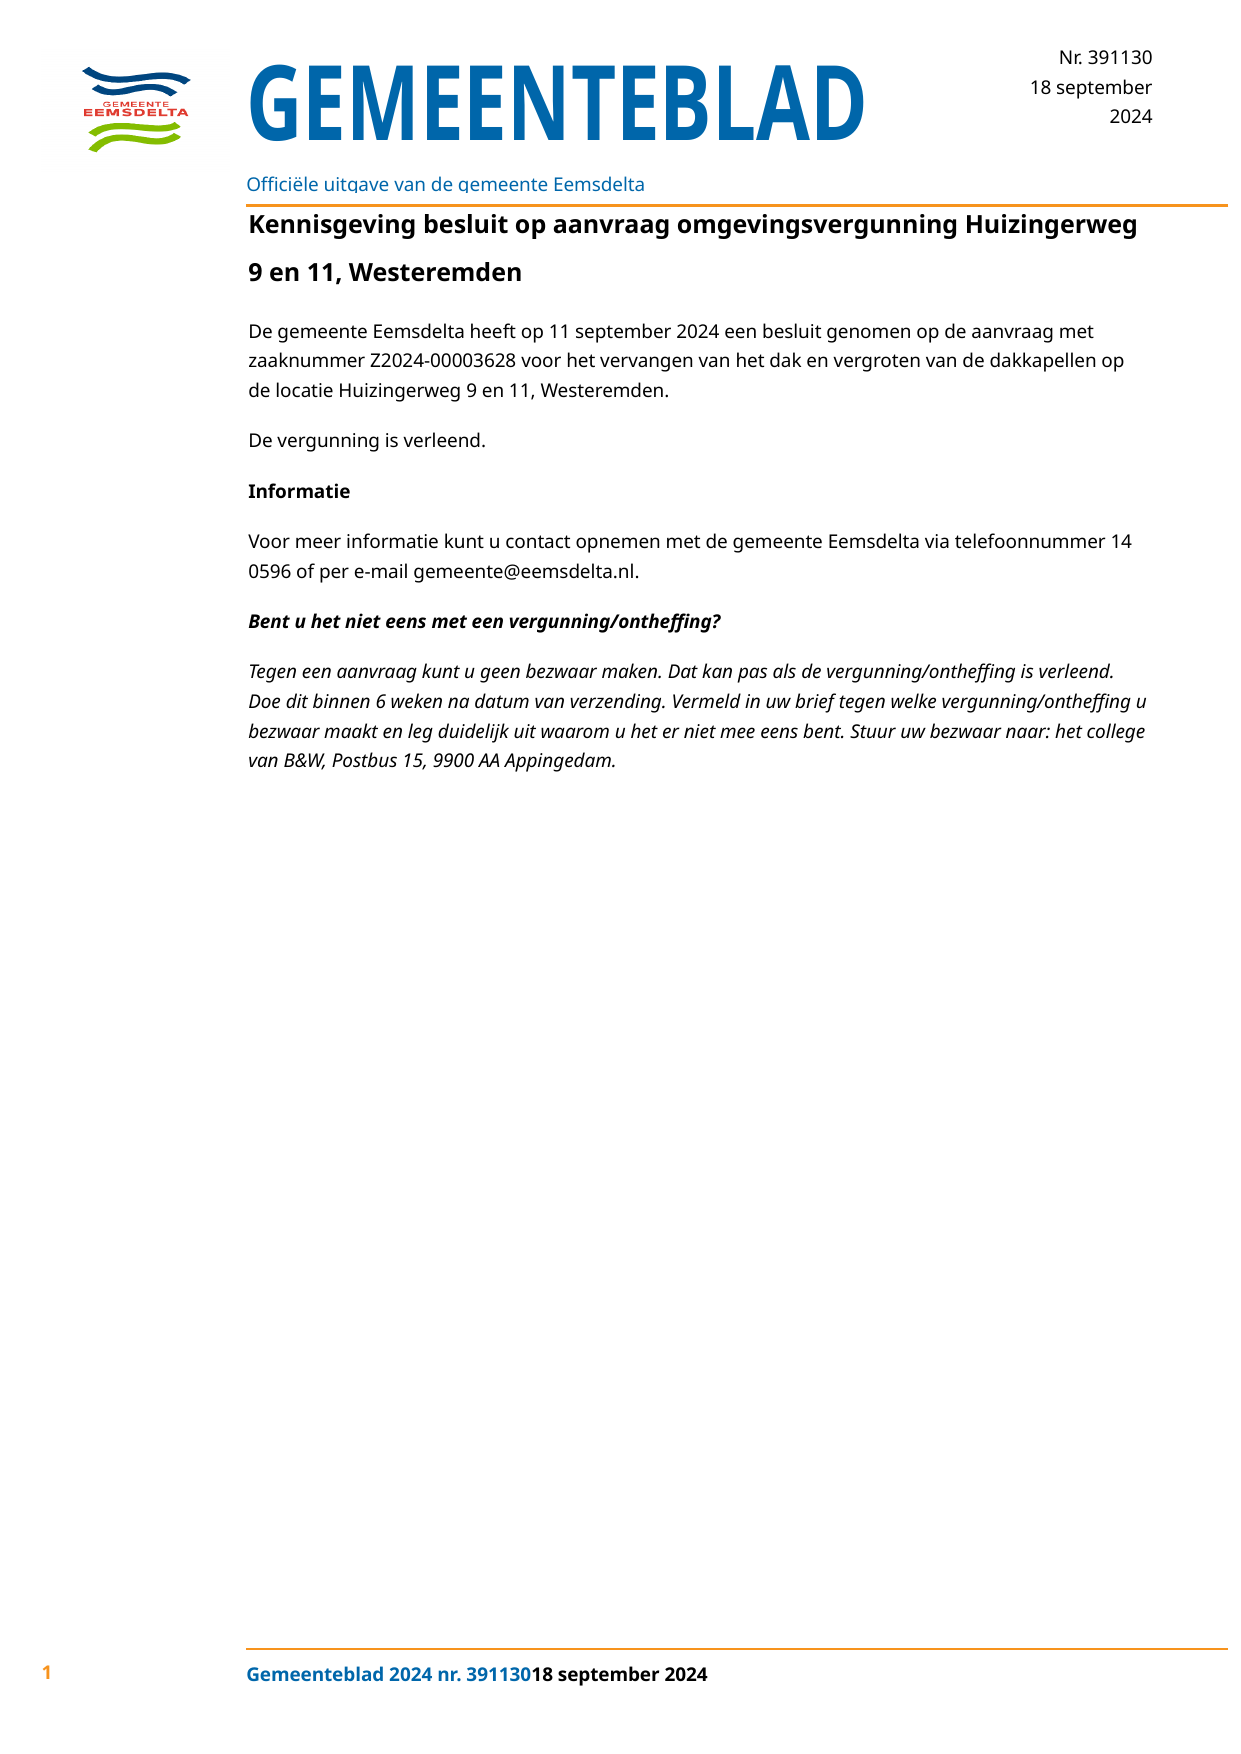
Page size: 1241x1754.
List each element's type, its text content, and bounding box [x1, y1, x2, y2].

text Voor meer informatie kunt u contact opnemen met de gemeente Eemsdelta via telefoonnummer 14 0596 of per e-mail gemeente@eemsdelta.nl. [248, 528, 1152, 584]
text Kennisgeving besluit op aanvraag omgevingsvergunning Huizingerweg 9 en 11, Westeremden [248, 207, 1152, 288]
text De vergunning is verleend. [248, 427, 1152, 453]
text De gemeente Eemsdelta heeft op 11 september 2024 een besluit genomen op de aanvraag met zaaknummer Z2024-00003628 voor het vervangen van het dak en vergroten van de dakkapellen op de locatie Huizingerweg 9 en 11, Westeremden. [248, 318, 1152, 403]
text Bent u het niet eens met een vergunning/ontheffing? [248, 608, 1152, 634]
text Informatie [248, 478, 1152, 504]
text Tegen een aanvraag kunt u geen bezwaar maken. Dat kan pas als de vergunning/ontheffing is verleend. Doe dit binnen 6 weken na datum van verzending. Vermeld in uw brief tegen welke vergunning/ontheffing u bezwaar maakt en leg duidelijk uit waarom u het er niet mee eens bent. Stuur uw bezwaar naar: het college van B&W, Postbus 15, 9900 AA Appingedam. [248, 659, 1152, 773]
picture [41, 47, 231, 172]
